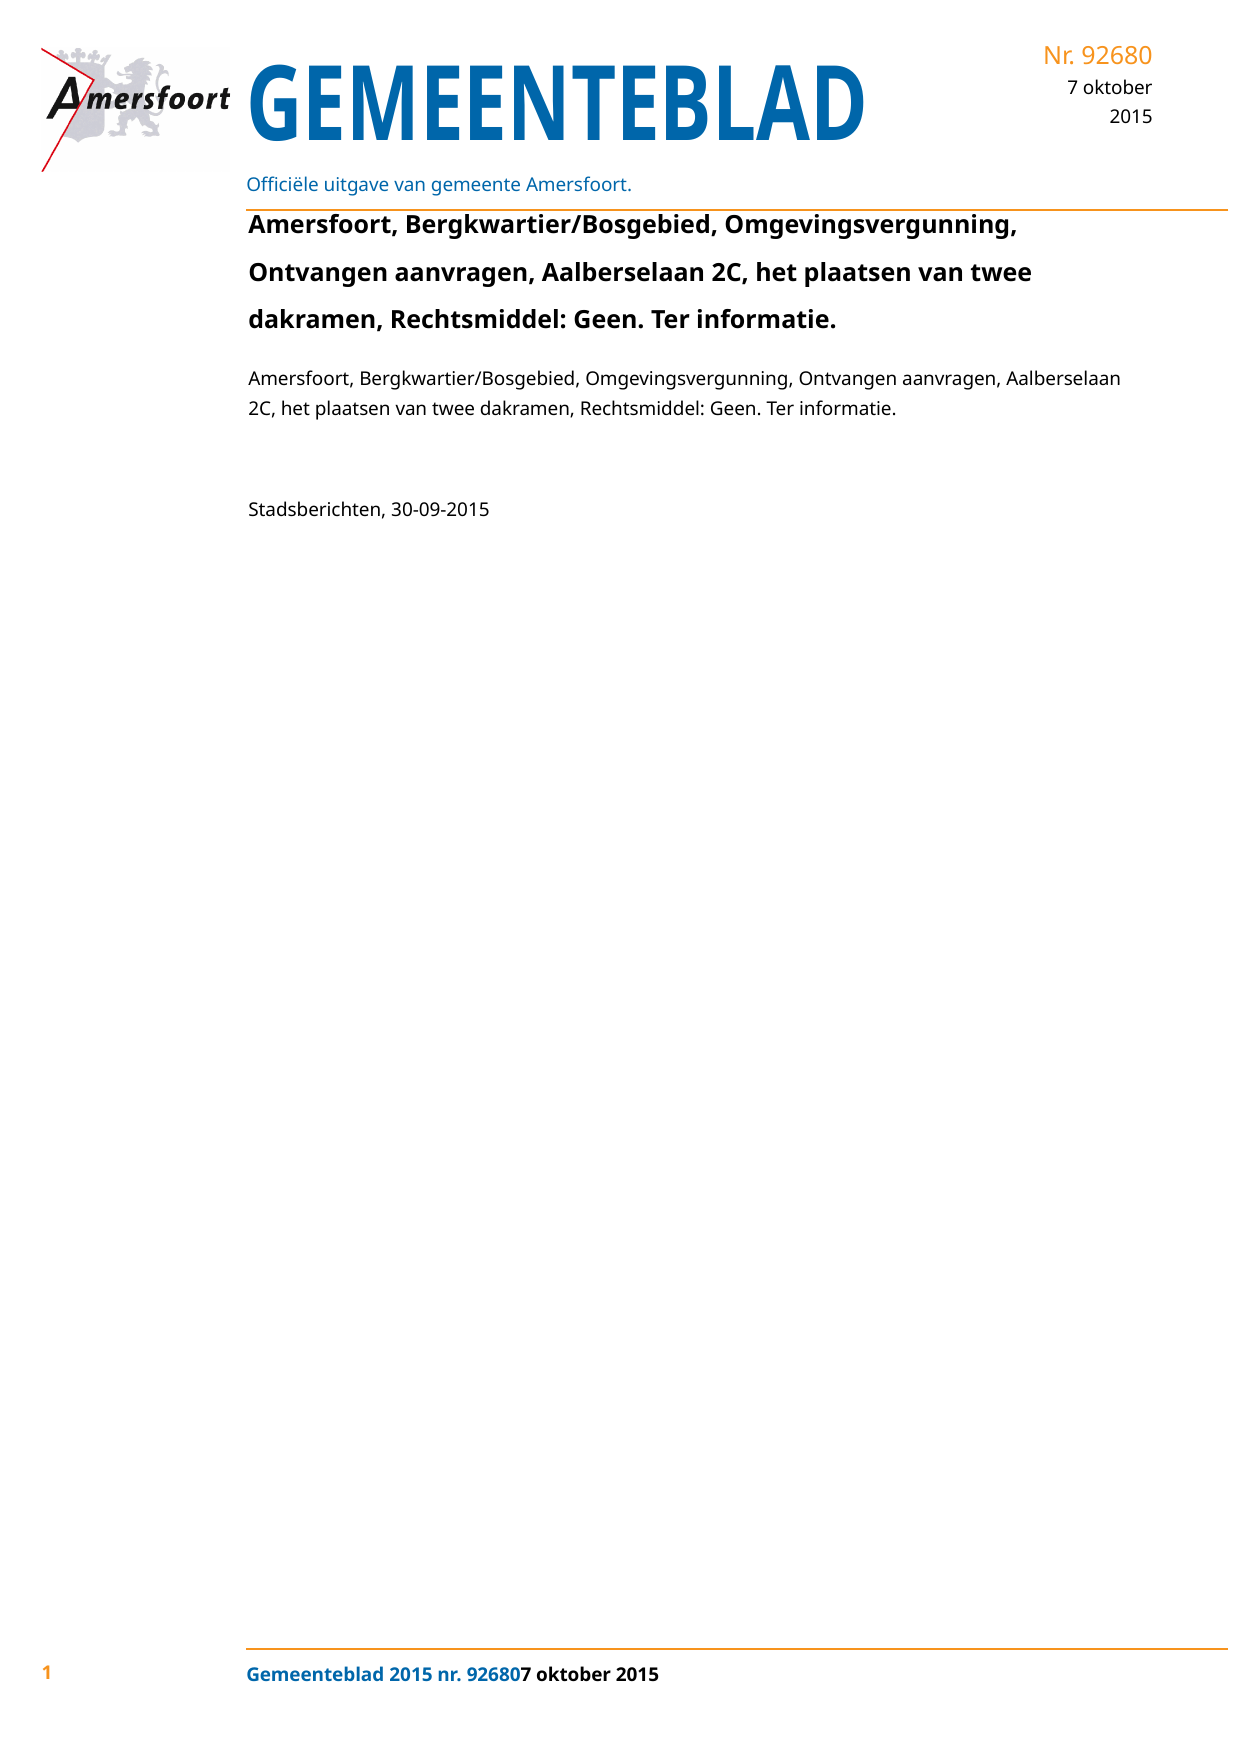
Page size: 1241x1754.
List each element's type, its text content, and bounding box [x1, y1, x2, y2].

text Amersfoort, Bergkwartier/Bosgebied, Omgevingsvergunning, Ontvangen aanvragen, Aalberselaan 2C, het plaatsen van twee dakramen, Rechtsmiddel: Geen. Ter informatie. [248, 211, 1152, 336]
text Amersfoort, Bergkwartier/Bosgebied, Omgevingsvergunning, Ontvangen aanvragen, Aalberselaan 2C, het plaatsen van twee dakramen, Rechtsmiddel: Geen. Ter informatie. [248, 366, 1152, 421]
text Stadsberichten, 30-09-2015 [248, 496, 1152, 522]
picture [41, 47, 231, 172]
